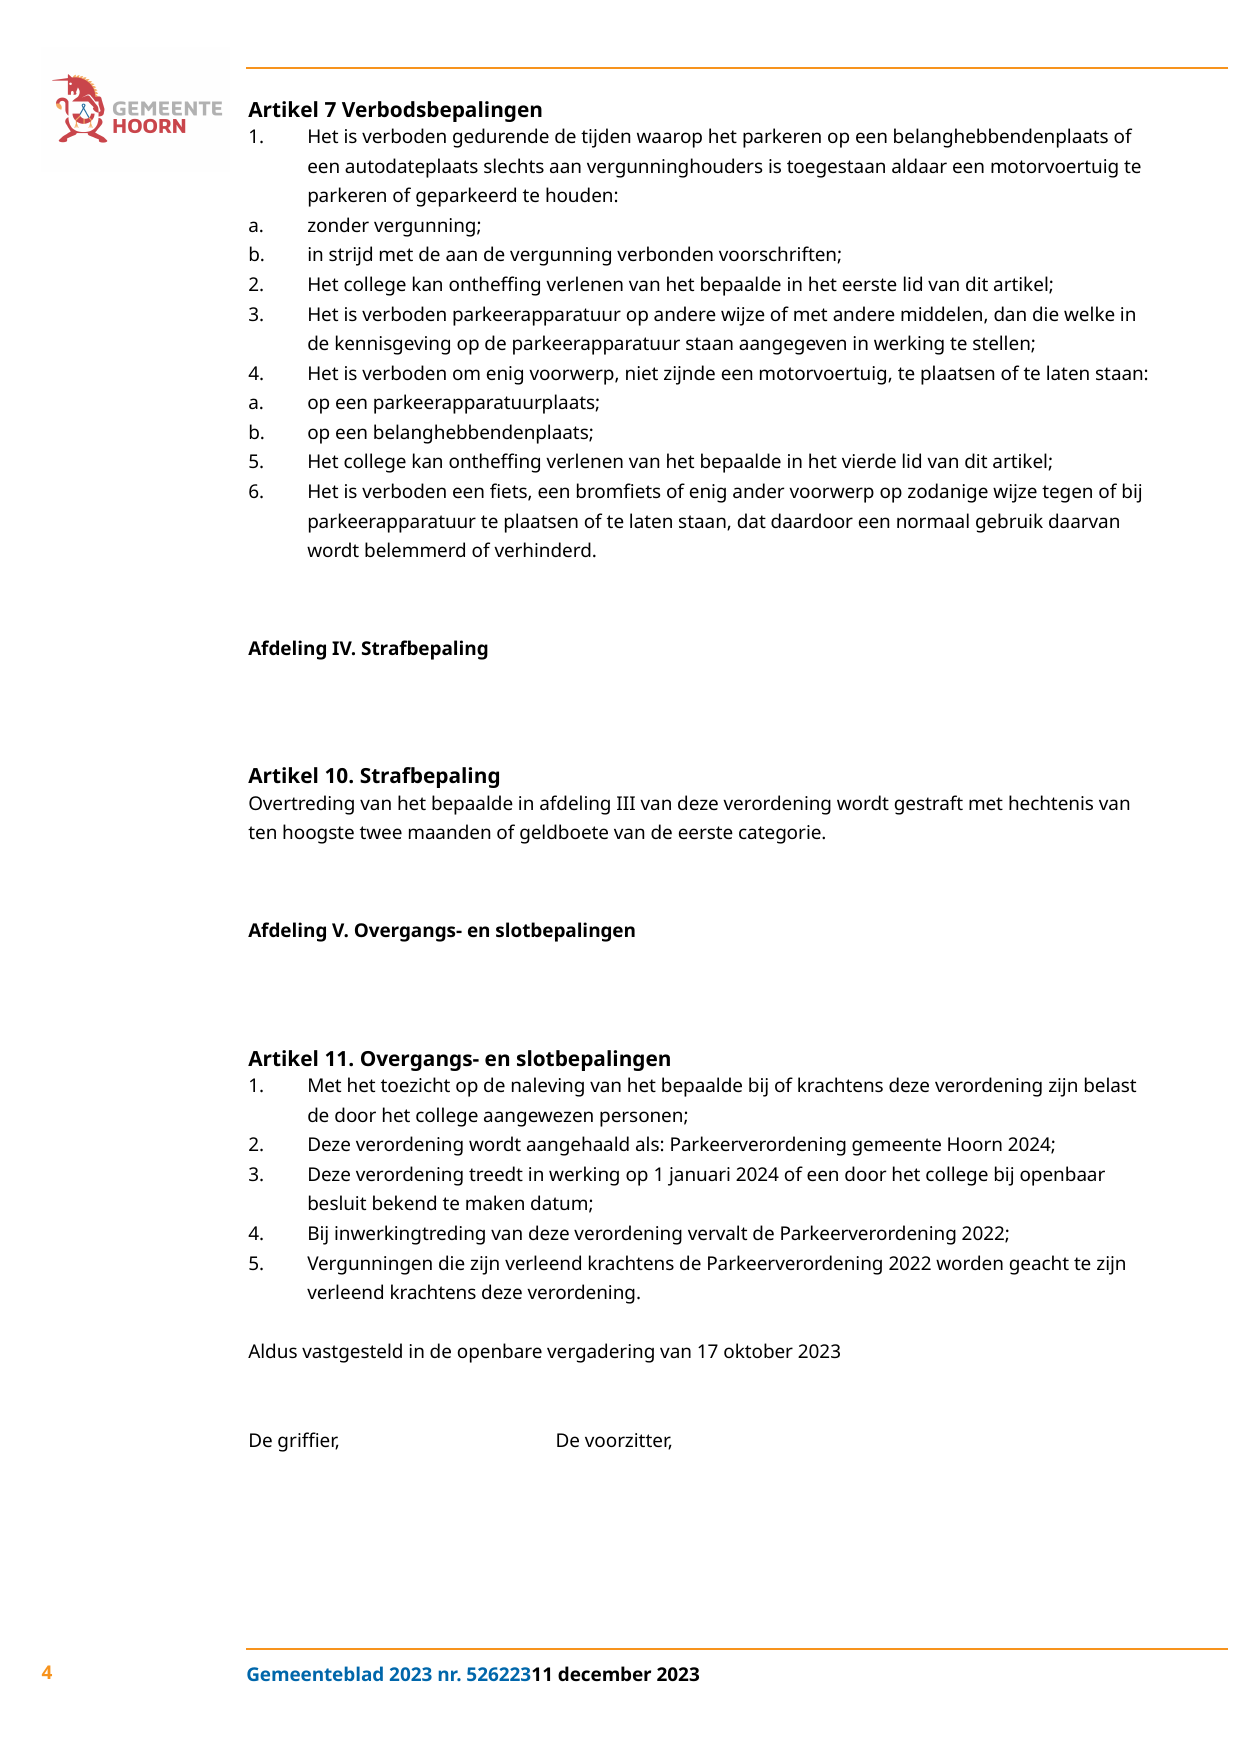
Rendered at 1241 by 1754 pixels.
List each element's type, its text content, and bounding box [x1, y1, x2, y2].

list Het college kan ontheffing verlenen van het bepaalde in het vierde lid van dit artikel; [248, 449, 1152, 474]
list Bij inwerkingtreding van deze verordening vervalt de Parkeerverordening 2022; [248, 1220, 1152, 1246]
list Het is verboden gedurende de tijden waarop het parkeren op een belanghebbendenplaats of een autodateplaats slechts aan vergunninghouders is toegestaan aldaar een motorvoertuig te parkeren of geparkeerd te houden: [248, 123, 1152, 208]
list Het college kan ontheffing verlenen van het bepaalde in het eerste lid van dit artikel; [248, 271, 1152, 297]
list Vergunningen die zijn verleend krachtens de Parkeerverordening 2022 worden geacht te zijn verleend krachtens deze verordening. [248, 1250, 1152, 1305]
list in strijd met de aan de vergunning verbonden voorschriften; [248, 242, 1152, 267]
list op een belanghebbendenplaats; [248, 419, 1152, 445]
text Artikel 10. Strafbepaling [248, 762, 1152, 790]
list Het is verboden parkeerapparatuur op andere wijze of met andere middelen, dan die welke in de kennisgeving op de parkeerapparatuur staan aangegeven in werking te stellen; [248, 301, 1152, 356]
list Deze verordening treedt in werking op 1 januari 2024 of een door het college bij openbaar besluit bekend te maken datum; [248, 1161, 1152, 1216]
list Deze verordening wordt aangehaald als: Parkeerverordening gemeente Hoorn 2024; [248, 1131, 1152, 1157]
list Het is verboden een fiets, een bromfiets of enig ander voorwerp op zodanige wijze tegen of bij parkeerapparatuur te plaatsen of te laten staan, dat daardoor een normaal gebruik daarvan wordt belemmerd of verhinderd. [248, 478, 1152, 563]
list Het is verboden om enig voorwerp, niet zijnde een motorvoertuig, te plaatsen of te laten staan: [248, 360, 1152, 386]
text Aldus vastgesteld in de openbare vergadering van 17 oktober 2023 [248, 1338, 1152, 1364]
list Met het toezicht op de naleving van het bepaalde bij of krachtens deze verordening zijn belast de door het college aangewezen personen; [248, 1072, 1152, 1127]
list op een parkeerapparatuurplaats; [248, 389, 1152, 415]
text Afdeling V. Overgangs- en slotbepalingen [248, 916, 1152, 944]
text Overtreding van het bepaalde in afdeling III van deze verordening wordt gestraft met hechtenis van ten hoogste twee maanden of geldboete van de eerste categorie. [248, 790, 1152, 845]
list zonder vergunning; [248, 212, 1152, 238]
text Artikel 7 Verbodsbepalingen [248, 95, 1152, 123]
text Afdeling IV. Strafbepaling [248, 633, 1152, 662]
text De griffier, De voorzitter, [248, 1427, 1152, 1453]
picture [41, 47, 231, 172]
text Artikel 11. Overgangs- en slotbepalingen [248, 1044, 1152, 1072]
